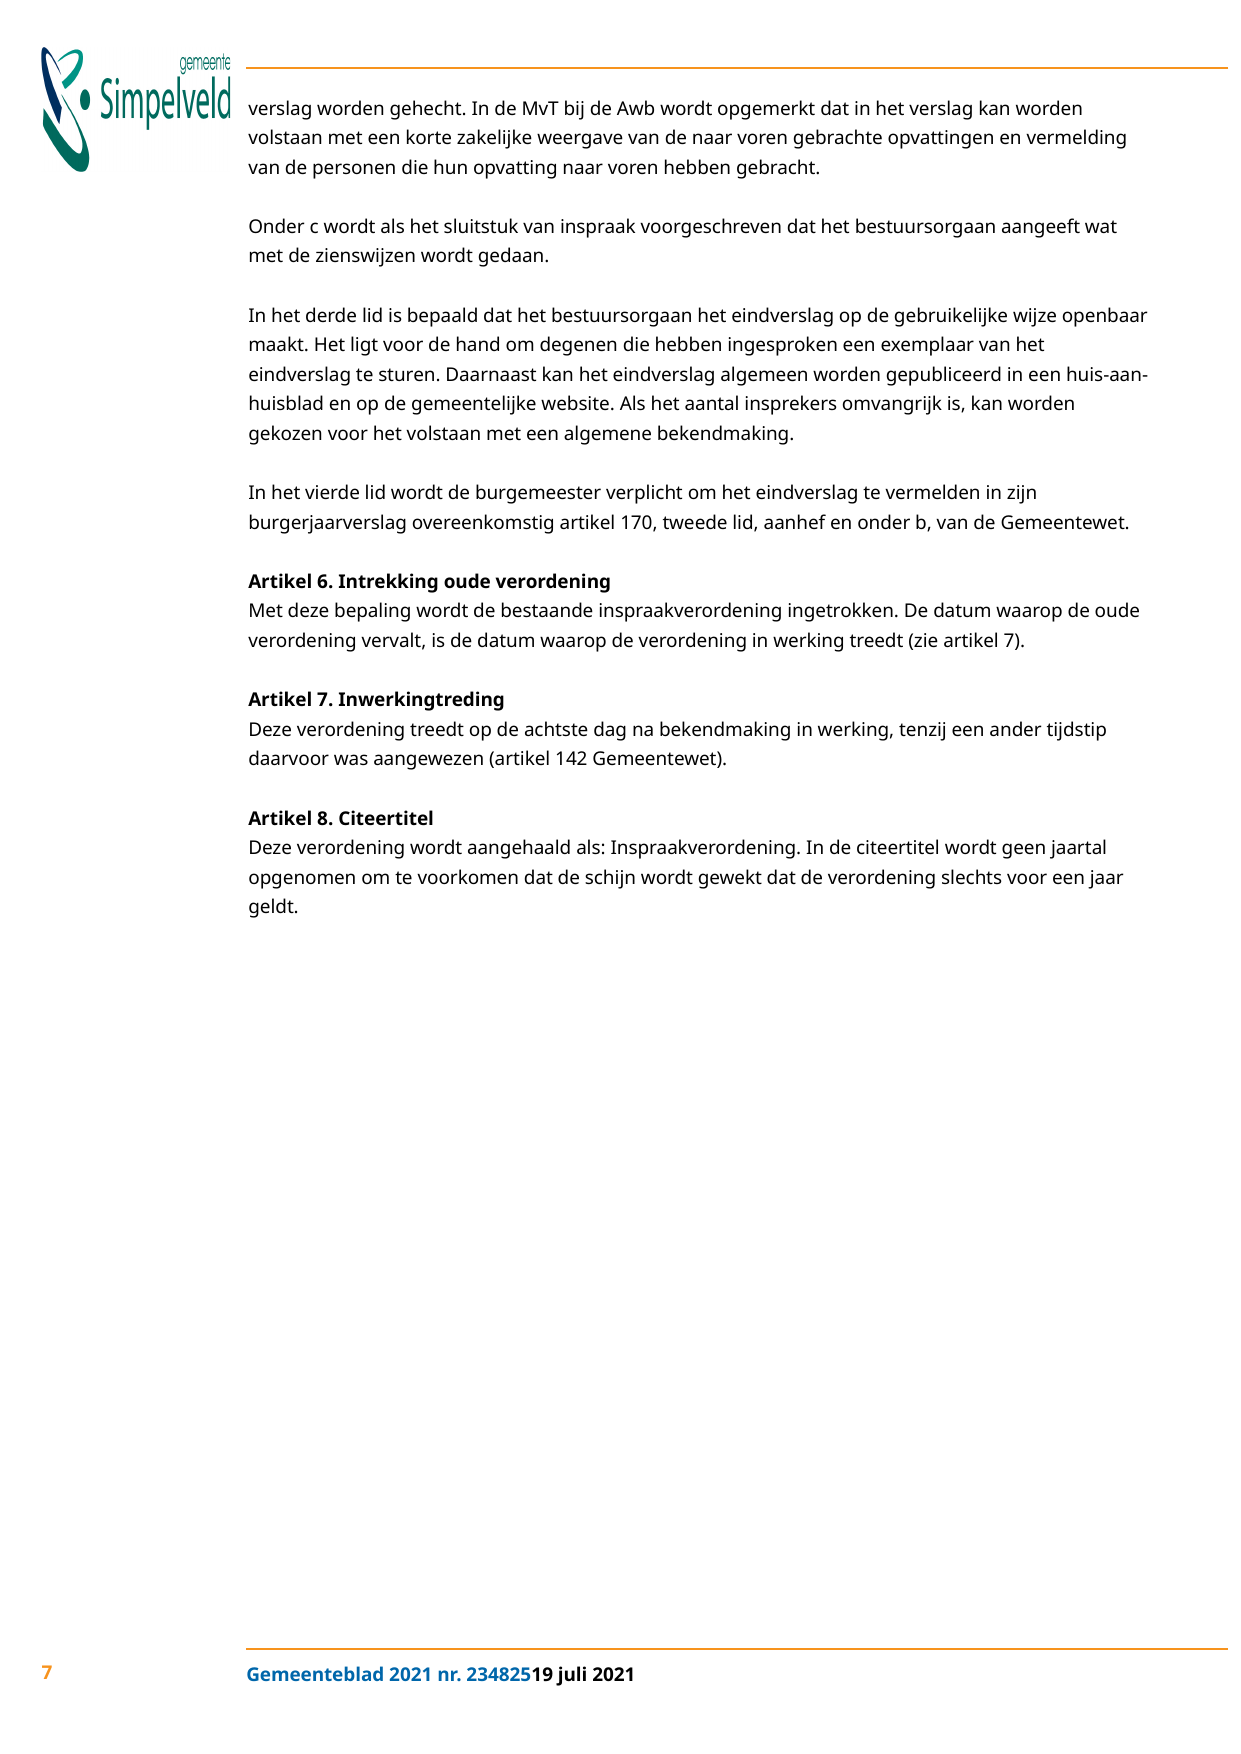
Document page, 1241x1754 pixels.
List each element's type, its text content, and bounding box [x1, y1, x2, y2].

text In het vierde lid wordt de burgemeester verplicht om het eindverslag te vermelden in zijn burgerjaarverslag overeenkomstig artikel 170, tweede lid, aanhef en onder b, van de Gemeentewet. [248, 479, 1152, 535]
text verslag worden gehecht. In de MvT bij de Awb wordt opgemerkt dat in het verslag kan worden volstaan met een korte zakelijke weergave van de naar voren gebrachte opvattingen en vermelding van de personen die hun opvatting naar voren hebben gebracht. [248, 95, 1152, 180]
text Artikel 6. Intrekking oude verordening [248, 568, 1152, 594]
text Met deze bepaling wordt de bestaande inspraakverordening ingetrokken. De datum waarop de oude verordening vervalt, is de datum waarop de verordening in werking treedt (zie artikel 7). [248, 598, 1152, 653]
text Deze verordening wordt aangehaald als: Inspraakverordening. In de citeertitel wordt geen jaartal opgenomen om te voorkomen dat de schijn wordt gewekt dat de verordening slechts voor een jaar geldt. [248, 834, 1152, 919]
text Onder c wordt als het sluitstuk van inspraak voorgeschreven dat het bestuursorgaan aangeeft wat met de zienswijzen wordt gedaan. [248, 213, 1152, 268]
text Deze verordening treedt op de achtste dag na bekendmaking in werking, tenzij een ander tijdstip daarvoor was aangewezen (artikel 142 Gemeentewet). [248, 716, 1152, 771]
text Artikel 7. Inwerkingtreding [248, 686, 1152, 712]
text In het derde lid is bepaald dat het bestuursorgaan het eindverslag op de gebruikelijke wijze openbaar maakt. Het ligt voor de hand om degenen die hebben ingesproken een exemplaar van het eindverslag te sturen. Daarnaast kan het eindverslag algemeen worden gepubliceerd in een huis-aan-huisblad en op de gemeentelijke website. Als het aantal insprekers omvangrijk is, kan worden gekozen voor het volstaan met een algemene bekendmaking. [248, 302, 1152, 446]
picture [41, 47, 231, 172]
text Artikel 8. Citeertitel [248, 805, 1152, 831]
